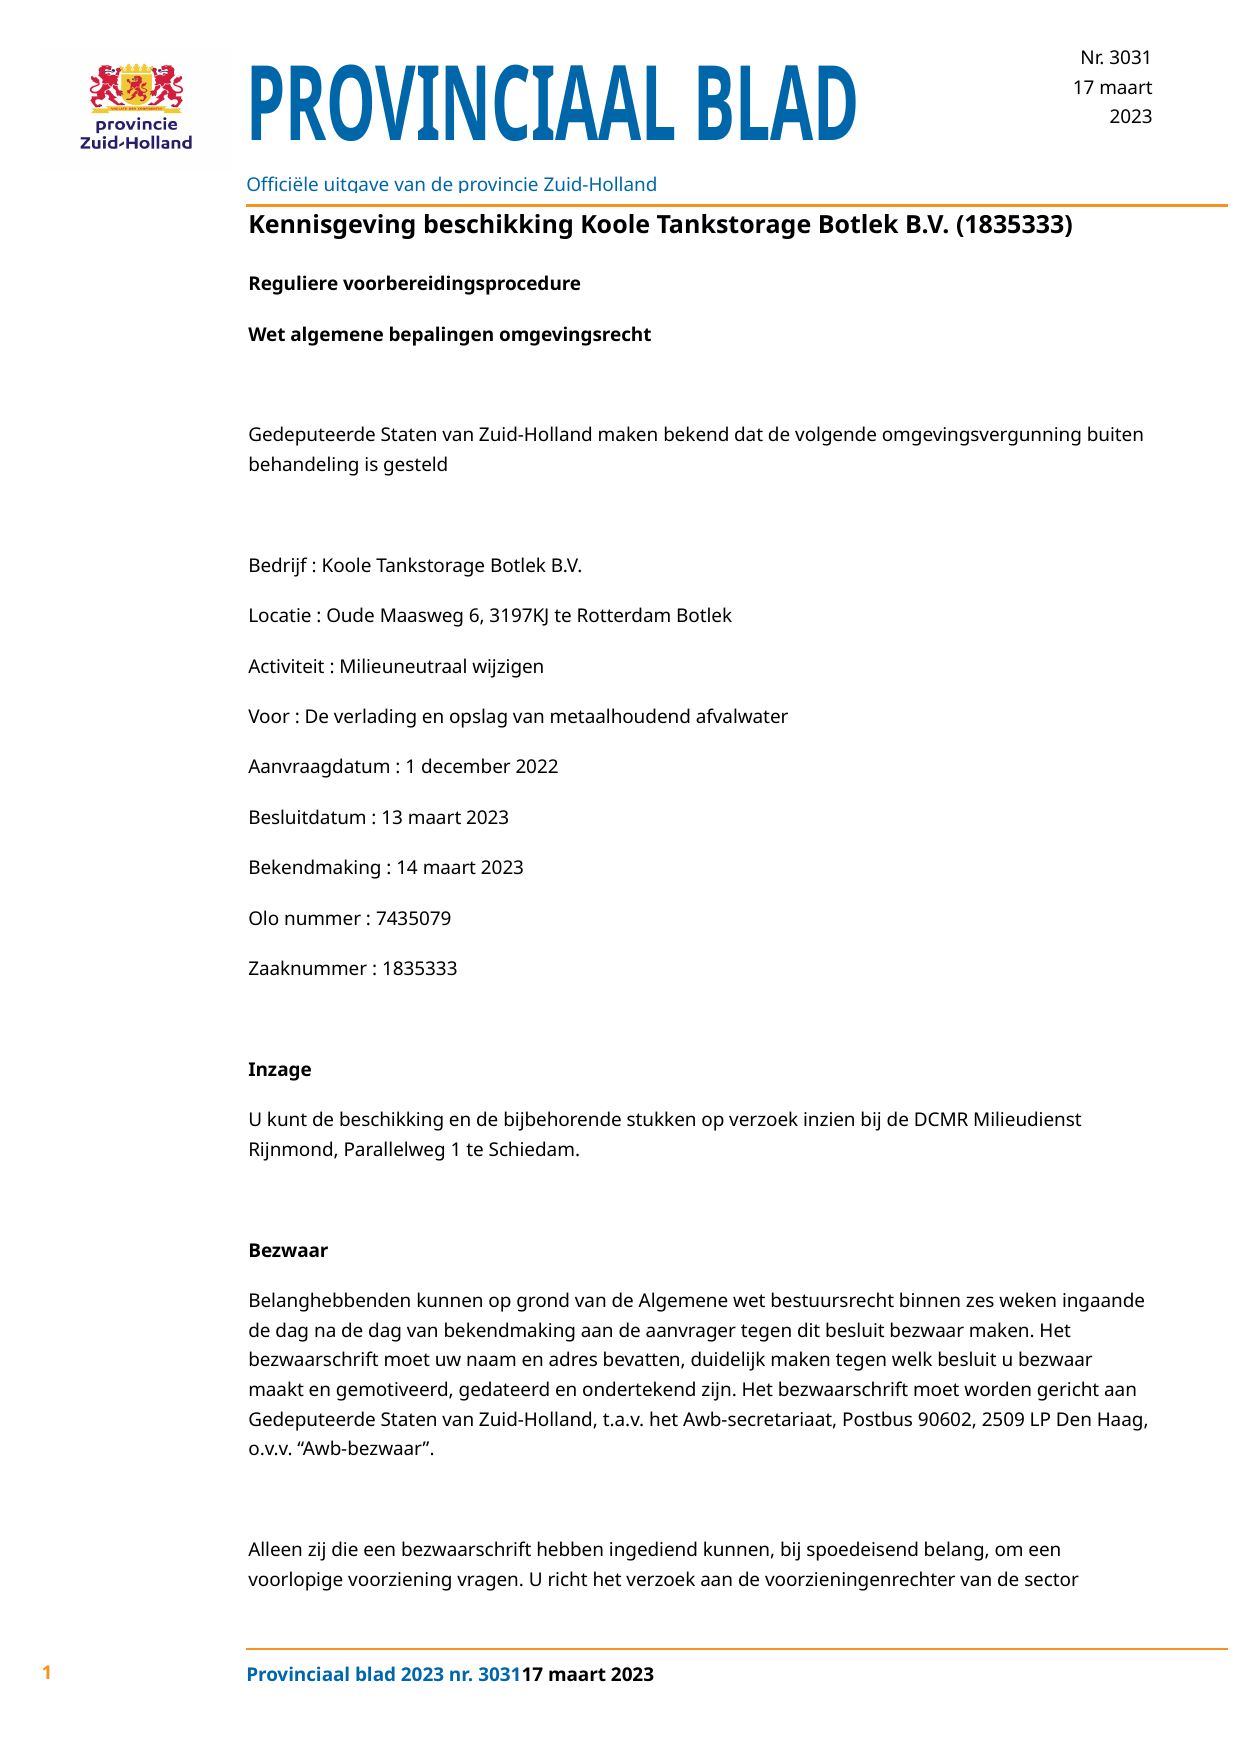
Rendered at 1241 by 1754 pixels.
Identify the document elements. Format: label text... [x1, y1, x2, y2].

text Aanvraagdatum : 1 december 2022 [248, 754, 1152, 779]
text Alleen zij die een bezwaarschrift hebben ingediend kunnen, bij spoedeisend belang, om een voorlopige voorziening vragen. U richt het verzoek aan de voorzieningenrechter van de sector [248, 1536, 1152, 1591]
text Activiteit : Milieuneutraal wijzigen [248, 653, 1152, 678]
text Kennisgeving beschikking Koole Tankstorage Botlek B.V. (1835333) [248, 207, 1152, 241]
text Besluitdatum : 13 maart 2023 [248, 804, 1152, 830]
text Belanghebbenden kunnen op grond van de Algemene wet bestuursrecht binnen zes weken ingaande de dag na de dag van bekendmaking aan de aanvrager tegen dit besluit bezwaar maken. Het bezwaarschrift moet uw naam en adres bevatten, duidelijk maken tegen welk besluit u bezwaar maakt en gemotiveerd, gedateerd en ondertekend zijn. Het bezwaarschrift moet worden gericht aan Gedeputeerde Staten van Zuid-Holland, t.a.v. het Awb-secretariaat, Postbus 90602, 2509 LP Den Haag, o.v.v. “Awb-bezwaar”. [248, 1287, 1152, 1461]
text Reguliere voorbereidingsprocedure [248, 270, 1152, 296]
text Wet algemene bepalingen omgevingsrecht [248, 321, 1152, 346]
text Inzage [248, 1056, 1152, 1082]
text Voor : De verlading en opslag van metaalhoudend afvalwater [248, 703, 1152, 729]
text Bekendmaking : 14 maart 2023 [248, 854, 1152, 880]
picture [41, 47, 231, 172]
text Gedeputeerde Staten van Zuid-Holland maken bekend dat de volgende omgevingsvergunning buiten behandeling is gesteld [248, 422, 1152, 477]
text Zaaknummer : 1835333 [248, 955, 1152, 981]
text Olo nummer : 7435079 [248, 905, 1152, 931]
text Locatie : Oude Maasweg 6, 3197KJ te Rotterdam Botlek [248, 602, 1152, 628]
text Bedrijf : Koole Tankstorage Botlek B.V. [248, 552, 1152, 578]
text Bezwaar [248, 1237, 1152, 1263]
text U kunt de beschikking en de bijbehorende stukken op verzoek inzien bij de DCMR Milieudienst Rijnmond, Parallelweg 1 te Schiedam. [248, 1107, 1152, 1162]
